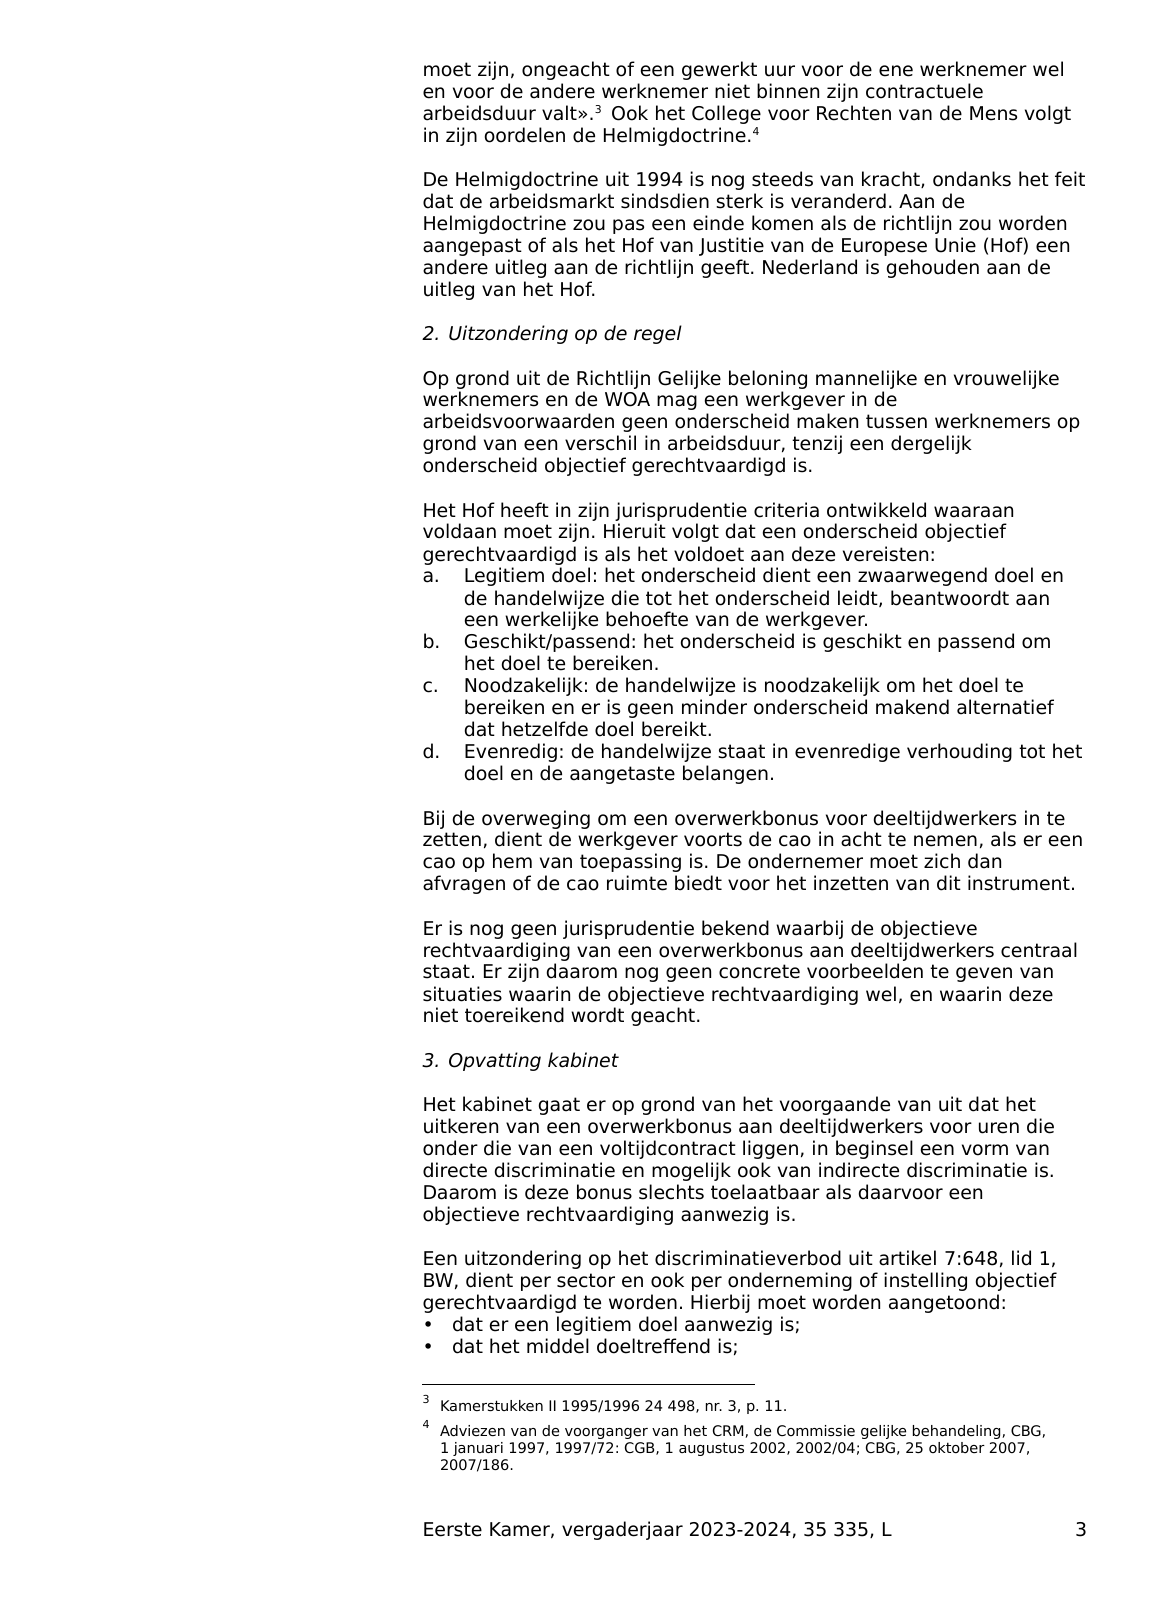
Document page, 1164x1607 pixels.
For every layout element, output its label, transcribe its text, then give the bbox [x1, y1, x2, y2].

text De Helmigdoctrine uit 1994 is nog steeds van kracht, ondanks het feit dat de arbeidsmarkt sindsdien sterk is veranderd. Aan de Helmigdoctrine zou pas een einde komen als de richtlijn zou worden aangepast of als het Hof van Justitie van de Europese Unie (Hof) een andere uitleg aan de richtlijn geeft. Nederland is gehouden aan de uitleg van het Hof. [422, 169, 1087, 301]
text Op grond uit de Richtlijn Gelijke beloning mannelijke en vrouwelijke werknemers en de WOA mag een werkgever in de arbeidsvoorwaarden geen onderscheid maken tussen werknemers op grond van een verschil in arbeidsduur, tenzij een dergelijk onderscheid objectief gerechtvaardigd is. [422, 367, 1087, 477]
text Het kabinet gaat er op grond van het voorgaande van uit dat het uitkeren van een overwerkbonus aan deeltijdwerkers voor uren die onder die van een voltijdcontract liggen, in beginsel een vorm van directe discriminatie en mogelijk ook van indirecte discriminatie is. Daarom is deze bonus slechts toelaatbaar als daarvoor een objectieve rechtvaardiging aanwezig is. [422, 1094, 1087, 1226]
text b. Geschikt/passend: het onderscheid is geschikt en passend om het doel te bereiken. [422, 631, 1087, 675]
text Bij de overweging om een overwerkbonus voor deeltijdwerkers in te zetten, dient de werkgever voorts de cao in acht te nemen, als er een cao op hem van toepassing is. De ondernemer moet zich dan afvragen of de cao ruimte biedt voor het inzetten van dit instrument. [422, 807, 1087, 895]
text Kamerstukken II 1995/1996 24 498, nr. 3, p. 11. [422, 1393, 1087, 1416]
text Het Hof heeft in zijn jurisprudentie criteria ontwikkeld waaraan voldaan moet zijn. Hieruit volgt dat een onderscheid objectief gerechtvaardigd is als het voldoet aan deze vereisten: [422, 499, 1087, 565]
text a. Legitiem doel: het onderscheid dient een zwaarwegend doel en de handelwijze die tot het onderscheid leidt, beantwoordt aan een werkelijke behoefte van de werkgever. [422, 565, 1087, 631]
text Adviezen van de voorganger van het CRM, de Commissie gelijke behandeling, CBG, 1 januari 1997, 1997/72: CGB, 1 augustus 2002, 2002/04; CBG, 25 oktober 2007, 2007/186. [422, 1418, 1087, 1474]
text c. Noodzakelijk: de handelwijze is noodzakelijk om het doel te bereiken en er is geen minder onderscheid makend alternatief dat hetzelfde doel bereikt. [422, 675, 1087, 741]
text moet zijn, ongeacht of een gewerkt uur voor de ene werknemer wel en voor de andere werknemer niet binnen zijn contractuele arbeidsduur valt». Ook het College voor Rechten van de Mens volgt in zijn oordelen de Helmigdoctrine. [422, 59, 1087, 147]
text • dat er een legitiem doel aanwezig is; [422, 1314, 1087, 1336]
text d. Evenredig: de handelwijze staat in evenredige verhouding tot het doel en de aangetaste belangen. [422, 741, 1087, 785]
text Een uitzondering op het discriminatieverbod uit artikel 7:648, lid 1, BW, dient per sector en ook per onderneming of instelling objectief gerechtvaardigd te worden. Hierbij moet worden aangetoond: [422, 1248, 1087, 1314]
text • dat het middel doeltreffend is; [422, 1336, 1087, 1358]
text Er is nog geen jurisprudentie bekend waarbij de objectieve rechtvaardiging van een overwerkbonus aan deeltijdwerkers centraal staat. Er zijn daarom nog geen concrete voorbeelden te geven van situaties waarin de objectieve rechtvaardiging wel, en waarin deze niet toereikend wordt geacht. [422, 917, 1087, 1027]
subtitle 2. Uitzondering op de regel [422, 323, 1087, 345]
subtitle 3. Opvatting kabinet [422, 1049, 1087, 1072]
